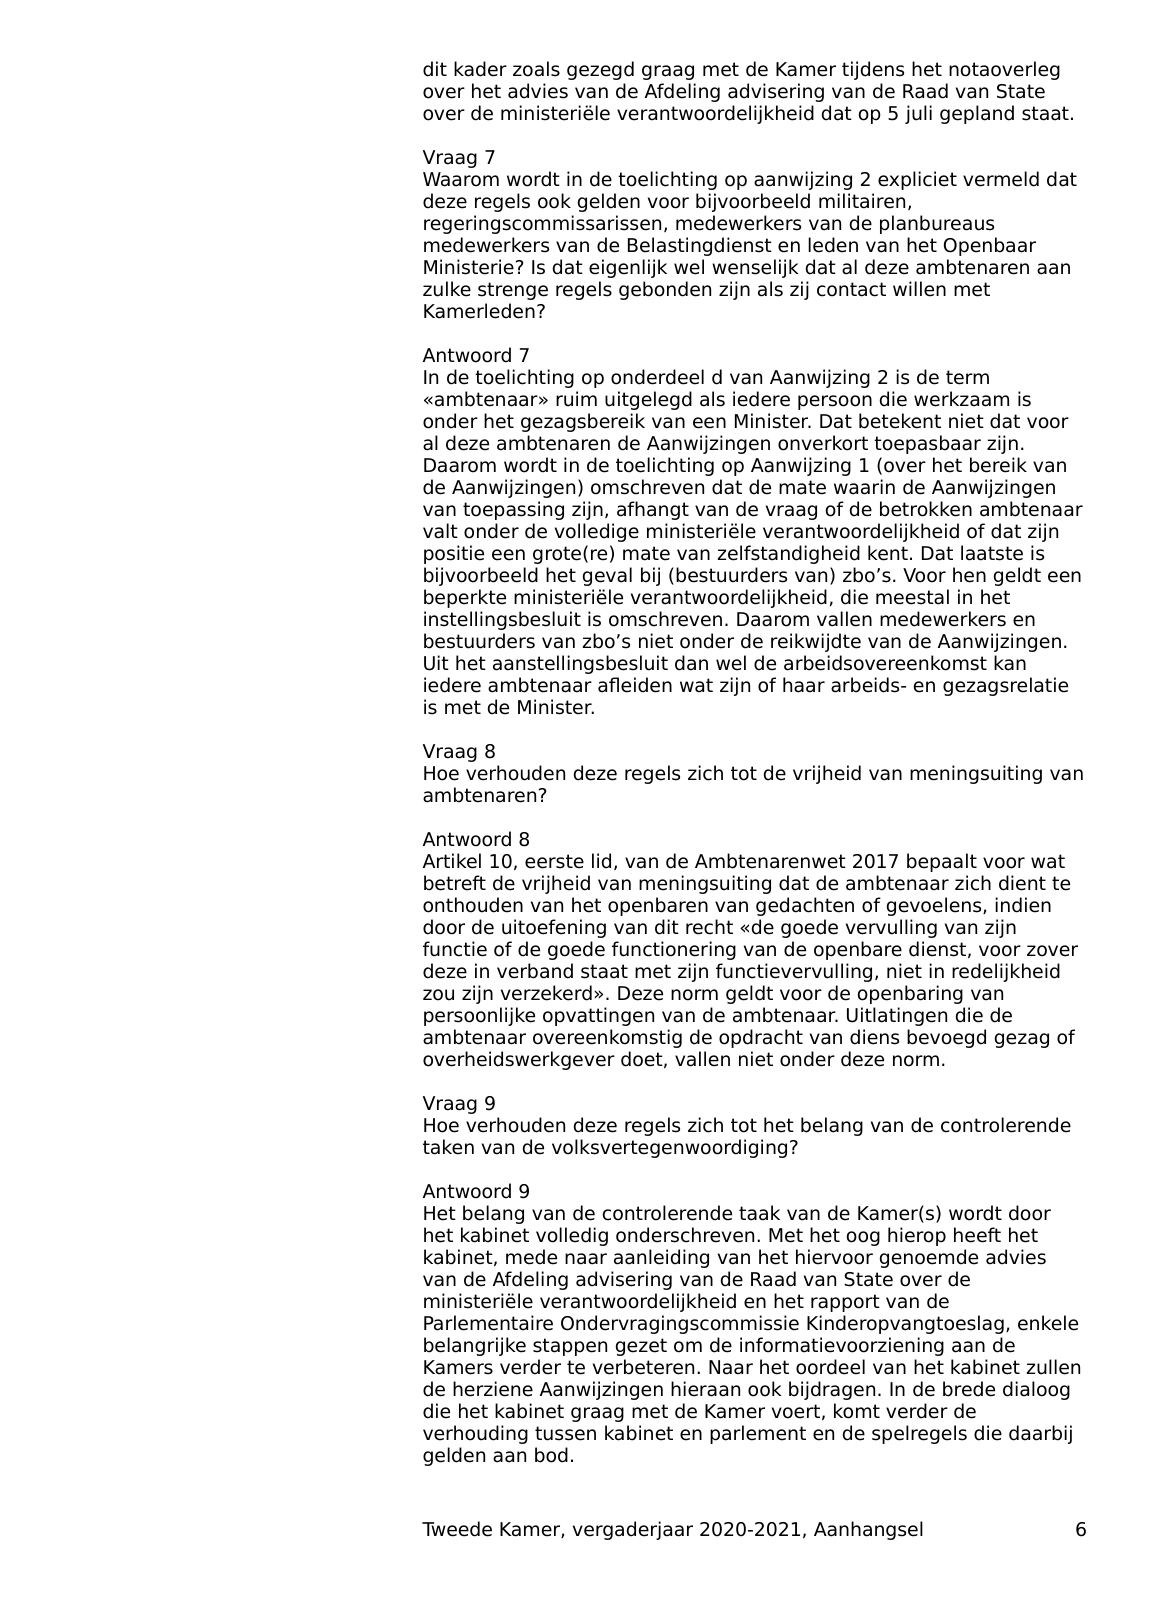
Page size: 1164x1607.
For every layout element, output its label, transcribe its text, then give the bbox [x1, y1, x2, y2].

text Hoe verhouden deze regels zich tot de vrijheid van meningsuiting van ambtenaren? [422, 763, 1087, 807]
text Antwoord 7 [422, 345, 1087, 367]
text Vraag 7 [422, 147, 1087, 169]
text Antwoord 8 [422, 829, 1087, 851]
text Artikel 10, eerste lid, van de Ambtenarenwet 2017 bepaalt voor wat betreft de vrijheid van meningsuiting dat de ambtenaar zich dient te onthouden van het openbaren van gedachten of gevoelens, indien door de uitoefening van dit recht «de goede vervulling van zijn functie of de goede functionering van de openbare dienst, voor zover deze in verband staat met zijn functievervulling, niet in redelijkheid zou zijn verzekerd». Deze norm geldt voor de openbaring van persoonlijke opvattingen van de ambtenaar. Uitlatingen die de ambtenaar overeenkomstig de opdracht van diens bevoegd gezag of overheidswerkgever doet, vallen niet onder deze norm. [422, 851, 1087, 1071]
text Hoe verhouden deze regels zich tot het belang van de controlerende taken van de volksvertegenwoordiging? [422, 1115, 1087, 1159]
text Vraag 9 [422, 1093, 1087, 1115]
text Het belang van de controlerende taak van de Kamer(s) wordt door het kabinet volledig onderschreven. Met het oog hierop heeft het kabinet, mede naar aanleiding van het hiervoor genoemde advies van de Afdeling advisering van de Raad van State over de ministeriële verantwoordelijkheid en het rapport van de Parlementaire Ondervragingscommissie Kinderopvangtoeslag, enkele belangrijke stappen gezet om de informatievoorziening aan de Kamers verder te verbeteren. Naar het oordeel van het kabinet zullen de herziene Aanwijzingen hieraan ook bijdragen. In de brede dialoog die het kabinet graag met de Kamer voert, komt verder de verhouding tussen kabinet en parlement en de spelregels die daarbij gelden aan bod. [422, 1203, 1087, 1467]
text In de toelichting op onderdeel d van Aanwijzing 2 is de term «ambtenaar» ruim uitgelegd als iedere persoon die werkzaam is onder het gezagsbereik van een Minister. Dat betekent niet dat voor al deze ambtenaren de Aanwijzingen onverkort toepasbaar zijn. Daarom wordt in de toelichting op Aanwijzing 1 (over het bereik van de Aanwijzingen) omschreven dat de mate waarin de Aanwijzingen van toepassing zijn, afhangt van de vraag of de betrokken ambtenaar valt onder de volledige ministeriële verantwoordelijkheid of dat zijn positie een grote(re) mate van zelfstandigheid kent. Dat laatste is bijvoorbeeld het geval bij (bestuurders van) zbo’s. Voor hen geldt een beperkte ministeriële verantwoordelijkheid, die meestal in het instellingsbesluit is omschreven. Daarom vallen medewerkers en bestuurders van zbo’s niet onder de reikwijdte van de Aanwijzingen. Uit het aanstellingsbesluit dan wel de arbeidsovereenkomst kan iedere ambtenaar afleiden wat zijn of haar arbeids- en gezagsrelatie is met de Minister. [422, 367, 1087, 719]
text dit kader zoals gezegd graag met de Kamer tijdens het notaoverleg over het advies van de Afdeling advisering van de Raad van State over de ministeriële verantwoordelijkheid dat op 5 juli gepland staat. [422, 59, 1087, 125]
text Antwoord 9 [422, 1181, 1087, 1203]
text Vraag 8 [422, 741, 1087, 763]
text Waarom wordt in de toelichting op aanwijzing 2 expliciet vermeld dat deze regels ook gelden voor bijvoorbeeld militairen, regeringscommissarissen, medewerkers van de planbureaus medewerkers van de Belastingdienst en leden van het Openbaar Ministerie? Is dat eigenlijk wel wenselijk dat al deze ambtenaren aan zulke strenge regels gebonden zijn als zij contact willen met Kamerleden? [422, 169, 1087, 323]
